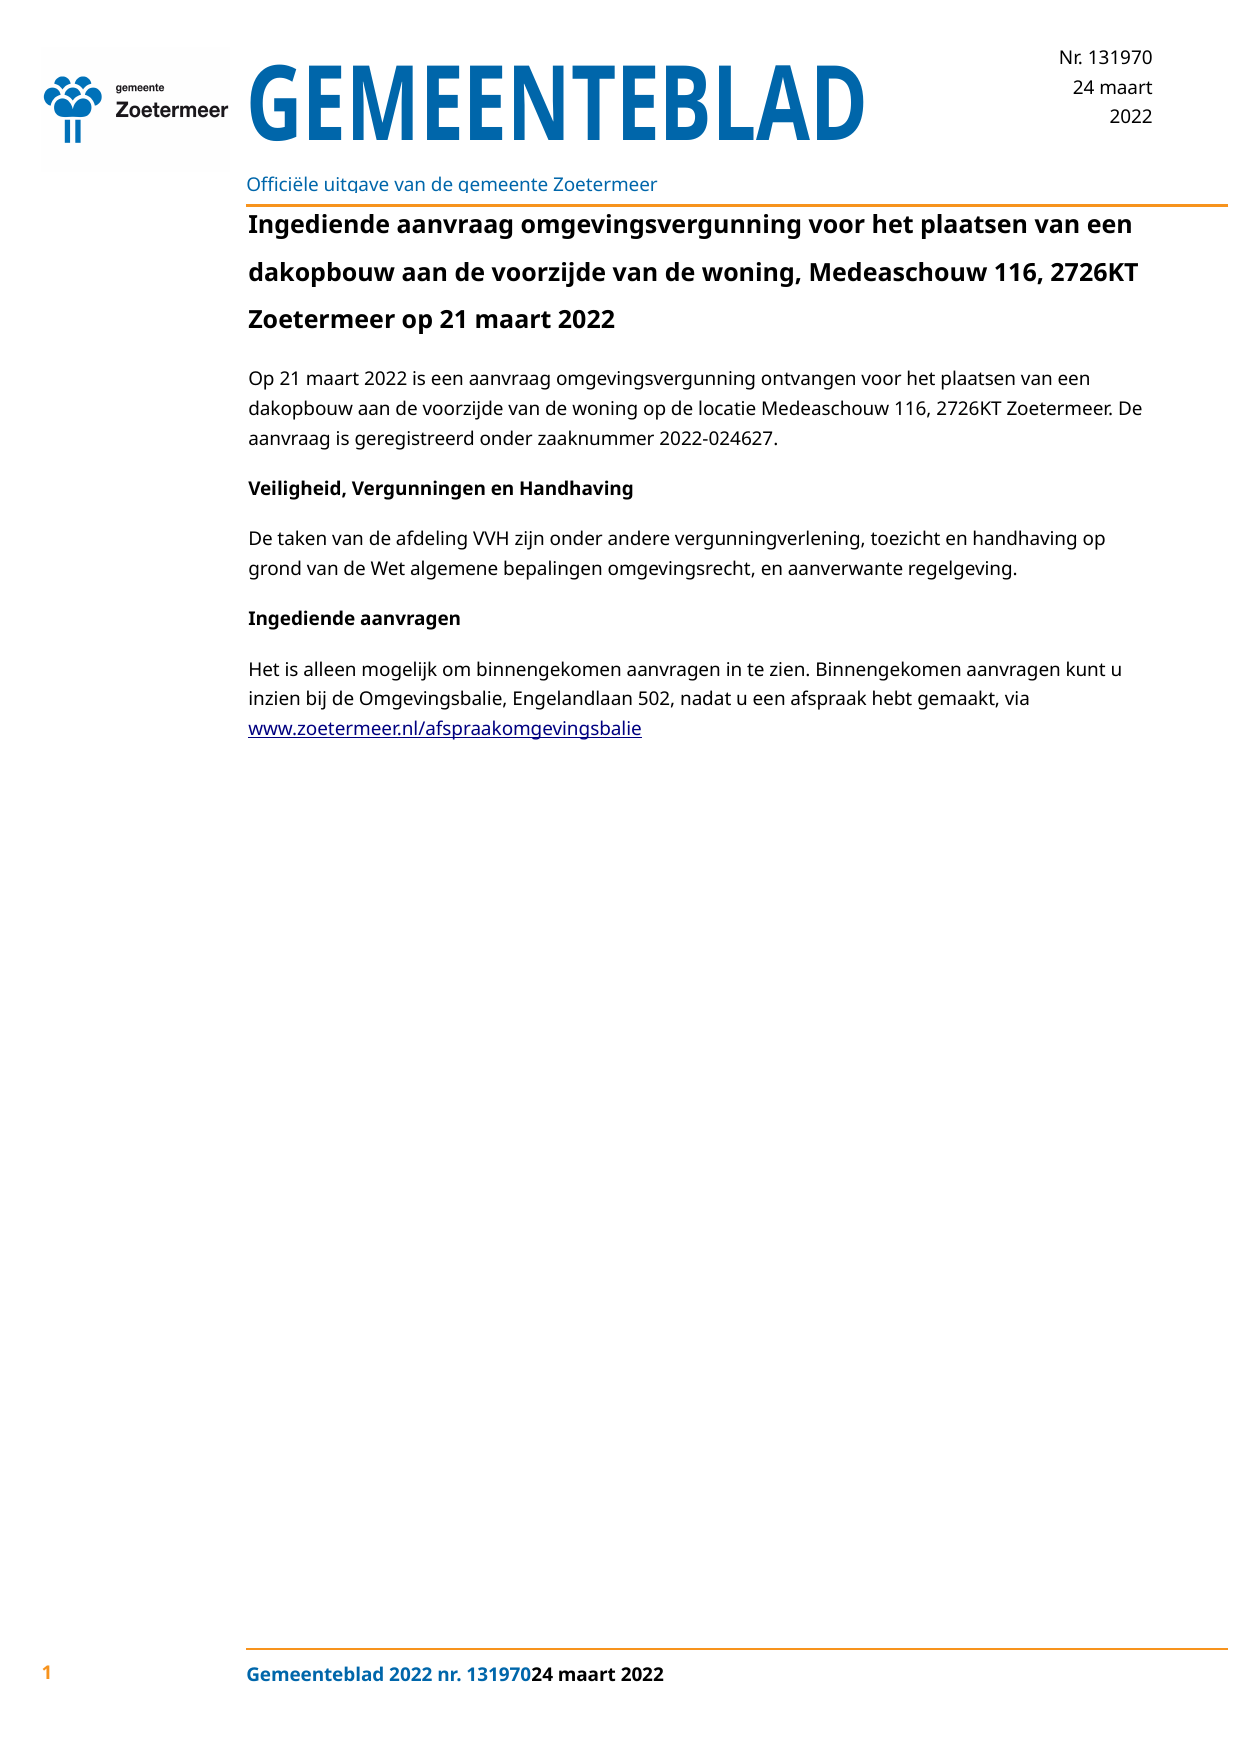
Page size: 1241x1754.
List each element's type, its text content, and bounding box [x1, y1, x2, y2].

text Ingediende aanvragen [248, 606, 1152, 631]
text Veiligheid, Vergunningen en Handhaving [248, 475, 1152, 501]
text Het is alleen mogelijk om binnengekomen aanvragen in te zien. Binnengekomen aanvragen kunt u inzien bij de Omgevingsbalie, Engelandlaan 502, nadat u een afspraak hebt gemaakt, via www.zoetermeer.nl/afspraakomgevingsbalie [248, 656, 1152, 741]
text De taken van de afdeling VVH zijn onder andere vergunningverlening, toezicht en handhaving op grond van de Wet algemene bepalingen omgevingsrecht, en aanverwante regelgeving. [248, 526, 1152, 581]
text Ingediende aanvraag omgevingsvergunning voor het plaatsen van een dakopbouw aan de voorzijde van de woning, Medeaschouw 116, 2726KT Zoetermeer op 21 maart 2022 [248, 207, 1152, 336]
text Op 21 maart 2022 is een aanvraag omgevingsvergunning ontvangen voor het plaatsen van een dakopbouw aan de voorzijde van de woning op de locatie Medeaschouw 116, 2726KT Zoetermeer. De aanvraag is geregistreerd onder zaaknummer 2022-024627. [248, 366, 1152, 450]
picture [41, 47, 231, 172]
